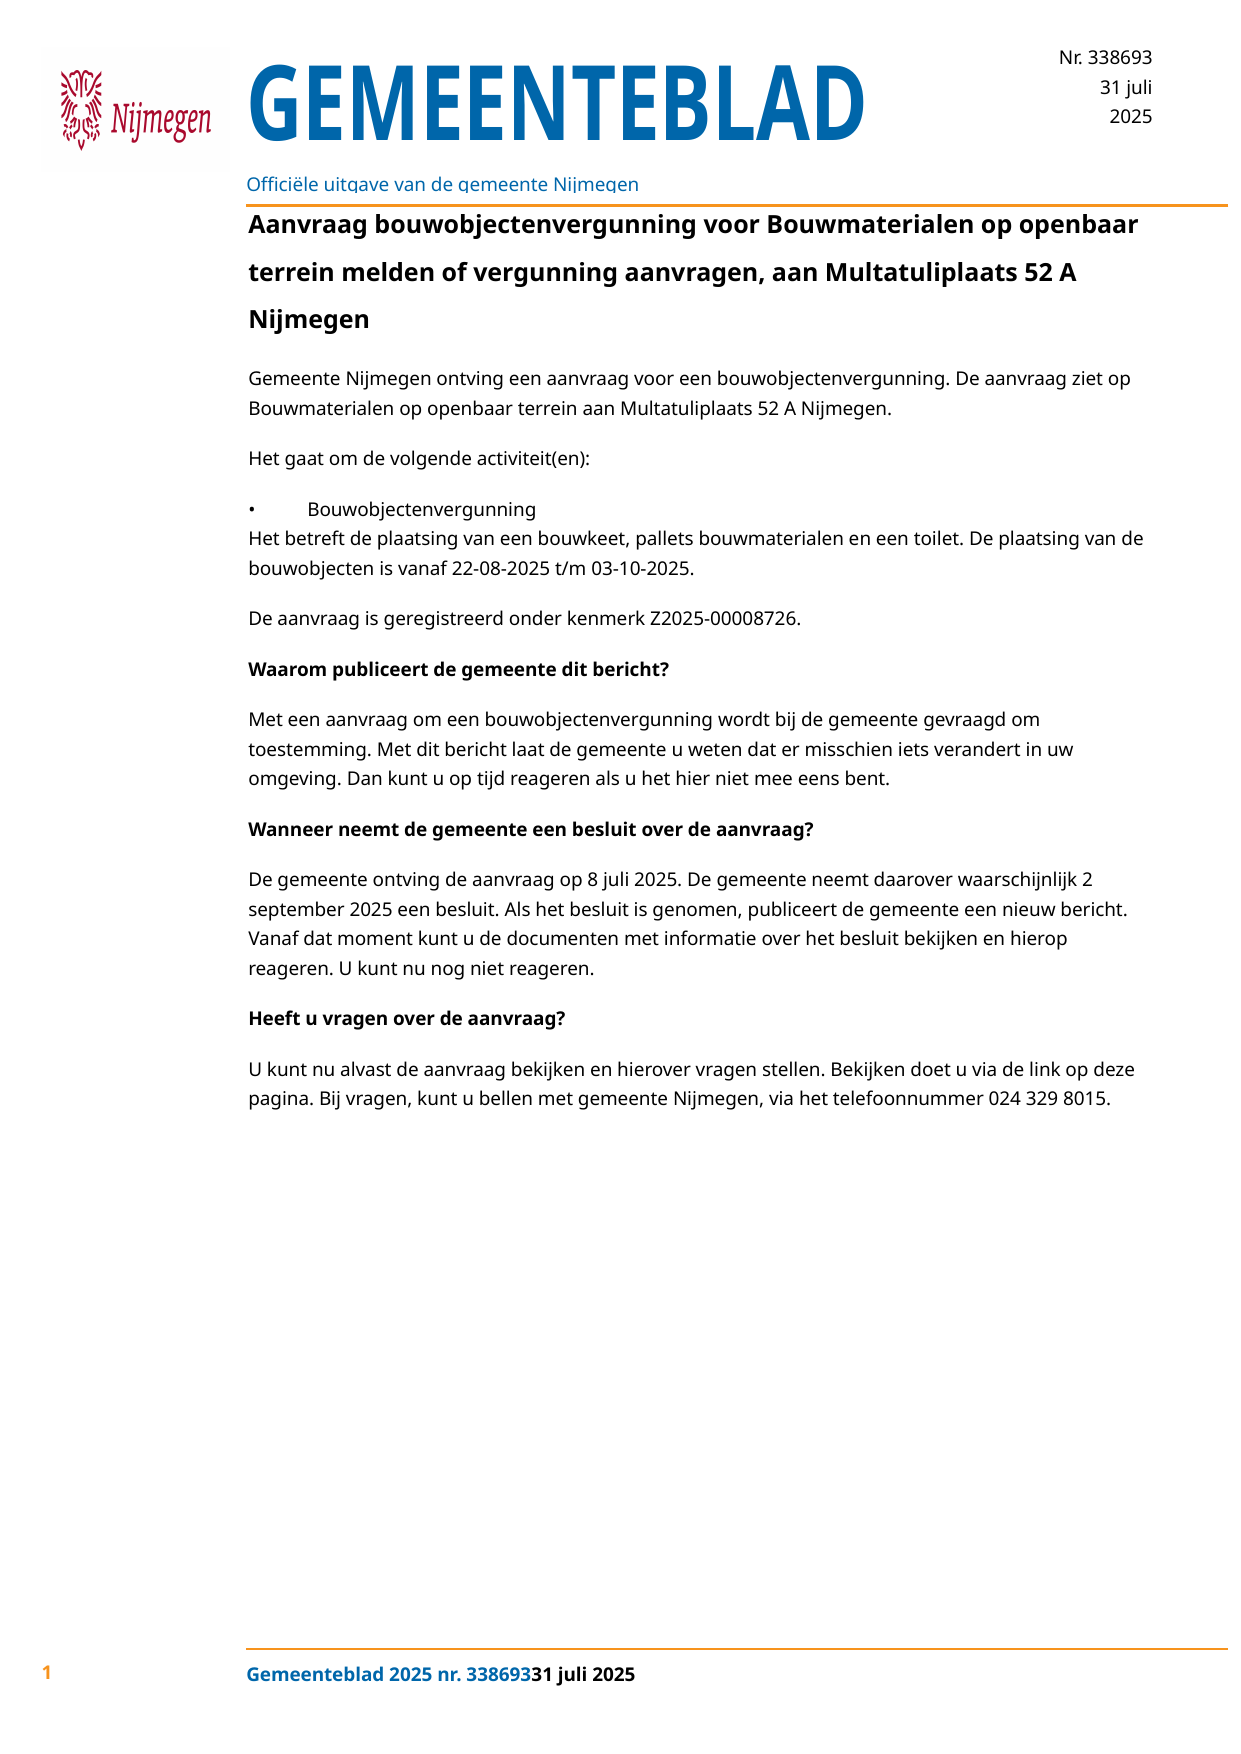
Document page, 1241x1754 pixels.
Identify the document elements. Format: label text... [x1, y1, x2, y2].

text Met een aanvraag om een bouwobjectenvergunning wordt bij de gemeente gevraagd om toestemming. Met dit bericht laat de gemeente u weten dat er misschien iets verandert in uw omgeving. Dan kunt u op tijd reageren als u het hier niet mee eens bent. [248, 706, 1152, 791]
picture [41, 47, 231, 172]
text Wanneer neemt de gemeente een besluit over de aanvraag? [248, 816, 1152, 842]
text Gemeente Nijmegen ontving een aanvraag voor een bouwobjectenvergunning. De aanvraag ziet op Bouwmaterialen op openbaar terrein aan Multatuliplaats 52 A Nijmegen. [248, 366, 1152, 421]
text Heeft u vragen over de aanvraag? [248, 1006, 1152, 1031]
text U kunt nu alvast de aanvraag bekijken en hierover vragen stellen. Bekijken doet u via de link op deze pagina. Bij vragen, kunt u bellen met gemeente Nijmegen, via het telefoonnummer 024 329 8015. [248, 1056, 1152, 1111]
list Bouwobjectenvergunning [248, 496, 1152, 522]
text Het betreft de plaatsing van een bouwkeet, pallets bouwmaterialen en een toilet. De plaatsing van de bouwobjecten is vanaf 22-08-2025 t/m 03-10-2025. [248, 526, 1152, 581]
text Waarom publiceert de gemeente dit bericht? [248, 656, 1152, 682]
text De aanvraag is geregistreerd onder kenmerk Z2025-00008726. [248, 606, 1152, 631]
text Het gaat om de volgende activiteit(en): [248, 446, 1152, 471]
text De gemeente ontving de aanvraag op 8 juli 2025. De gemeente neemt daarover waarschijnlijk 2 september 2025 een besluit. Als het besluit is genomen, publiceert de gemeente een nieuw bericht. Vanaf dat moment kunt u de documenten met informatie over het besluit bekijken en hierop reageren. U kunt nu nog niet reageren. [248, 866, 1152, 981]
text Aanvraag bouwobjectenvergunning voor Bouwmaterialen op openbaar terrein melden of vergunning aanvragen, aan Multatuliplaats 52 A Nijmegen [248, 207, 1152, 336]
